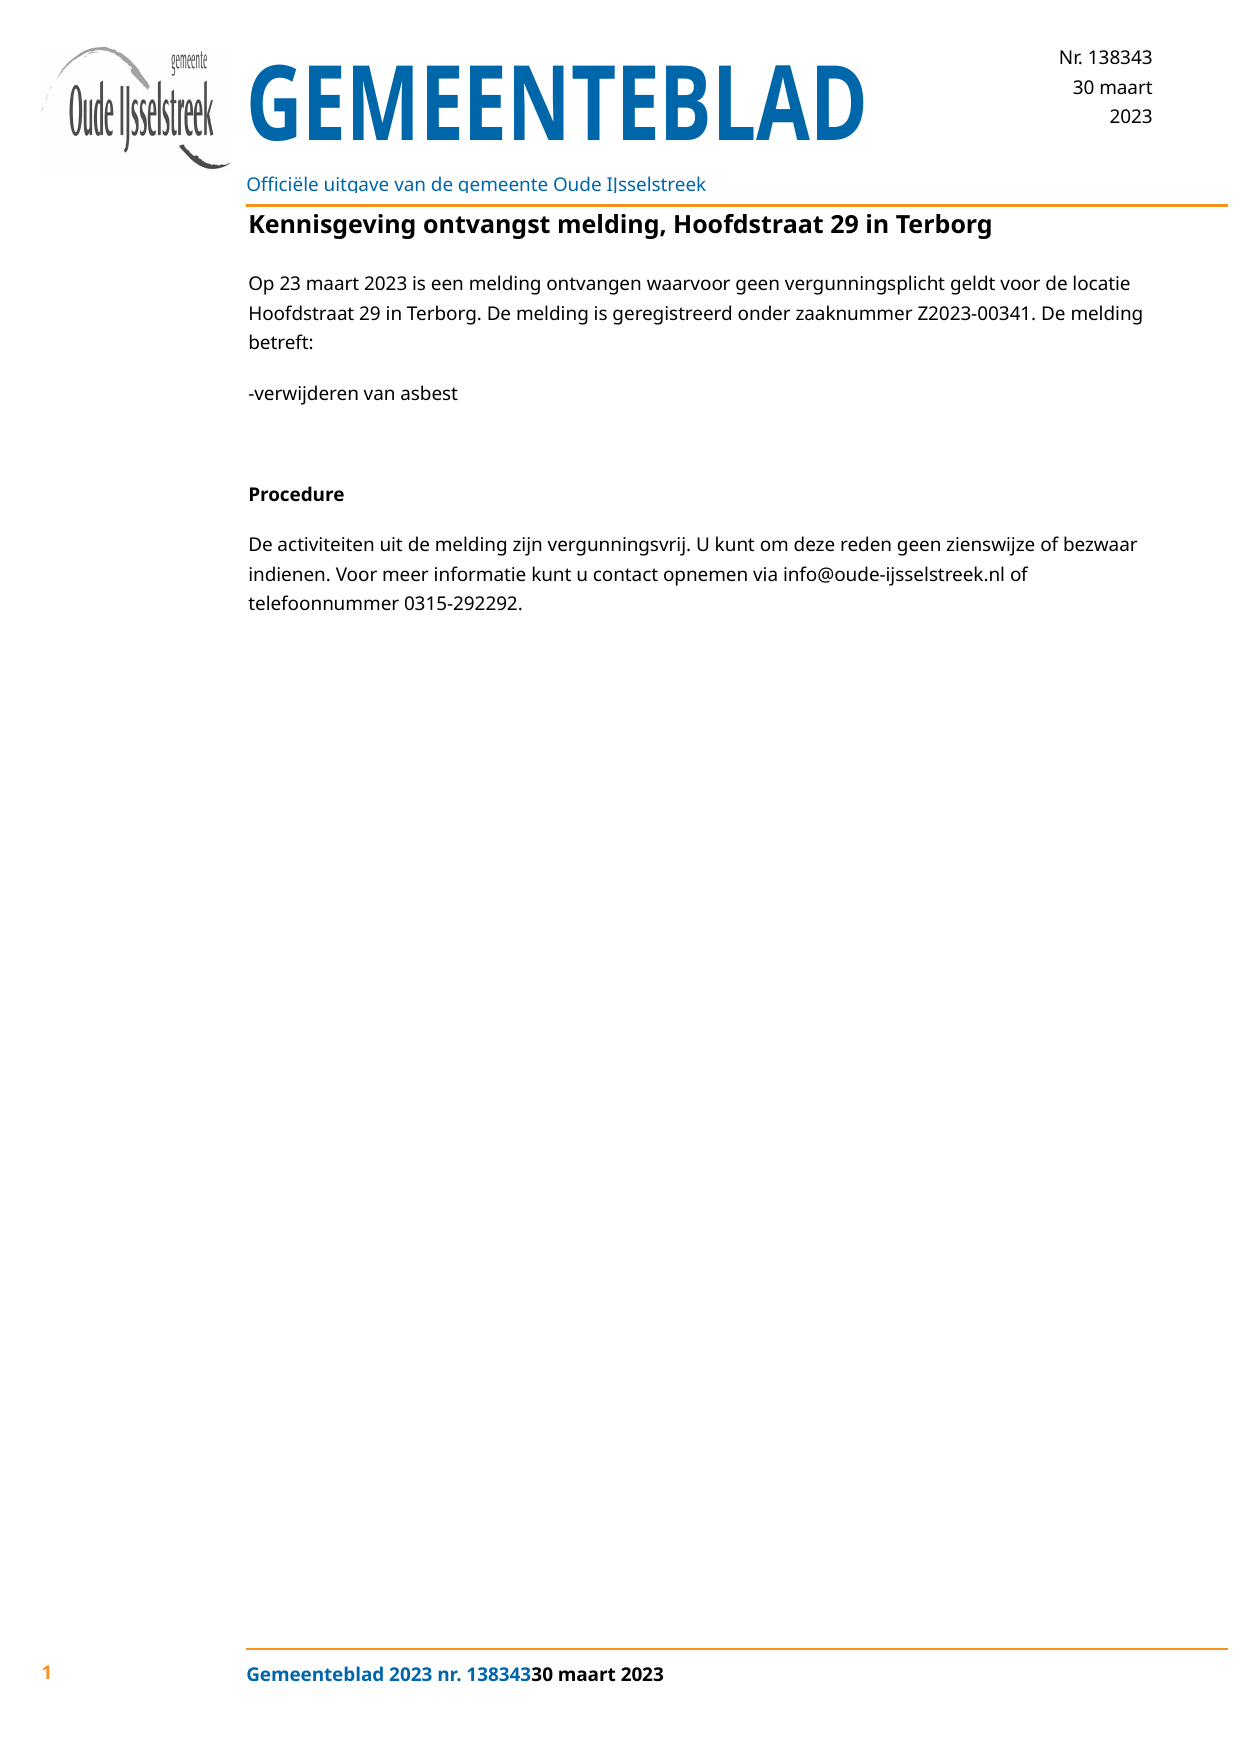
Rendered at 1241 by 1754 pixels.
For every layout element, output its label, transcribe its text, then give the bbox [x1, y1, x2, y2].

text Kennisgeving ontvangst melding, Hoofdstraat 29 in Terborg [248, 207, 1152, 241]
text Op 23 maart 2023 is een melding ontvangen waarvoor geen vergunningsplicht geldt voor de locatie Hoofdstraat 29 in Terborg. De melding is geregistreerd onder zaaknummer Z2023-00341. De melding betreft: [248, 270, 1152, 355]
text -verwijderen van asbest [248, 380, 1152, 406]
text De activiteiten uit de melding zijn vergunningsvrij. U kunt om deze reden geen zienswijze of bezwaar indienen. Voor meer informatie kunt u contact opnemen via info@oude-ijsselstreek.nl of telefoonnummer 0315-292292. [248, 531, 1152, 616]
text Procedure [248, 481, 1152, 506]
picture [41, 47, 231, 172]
